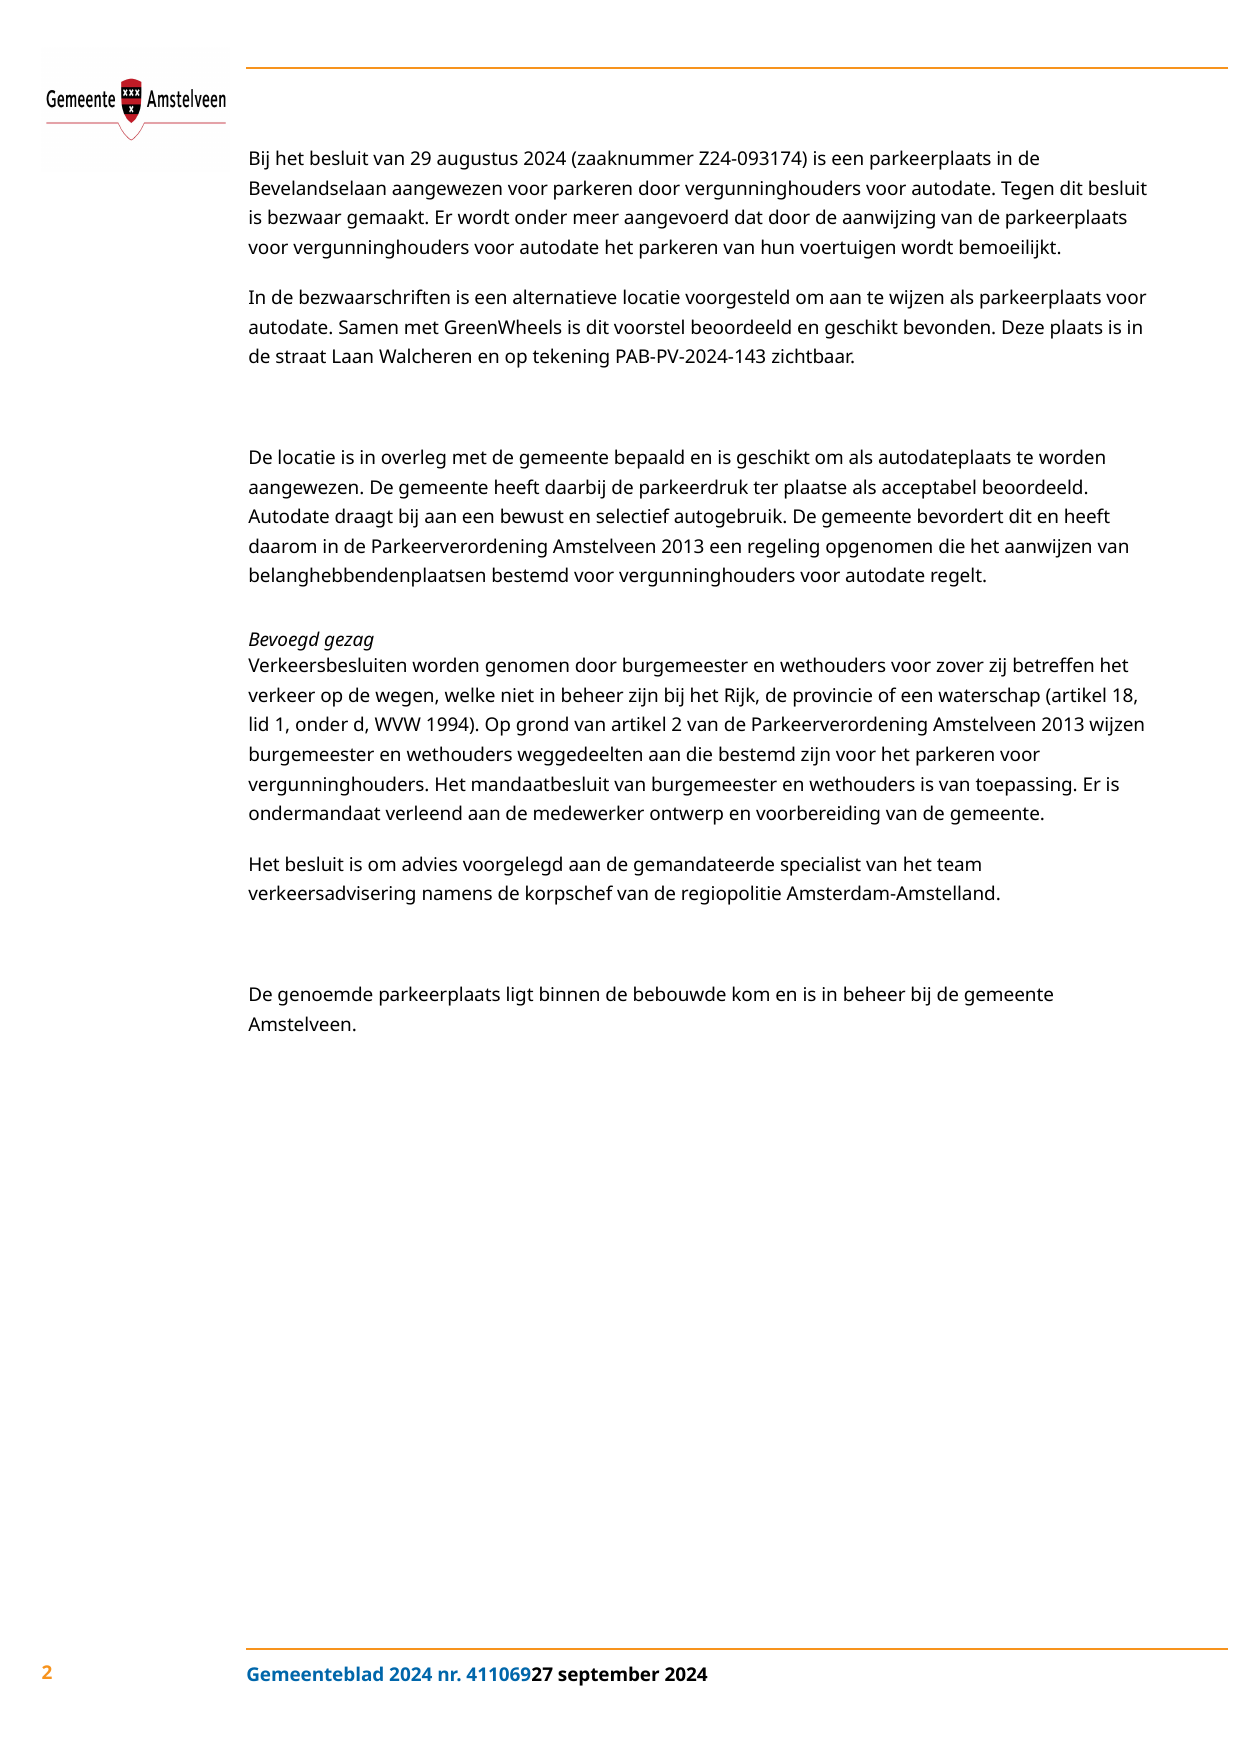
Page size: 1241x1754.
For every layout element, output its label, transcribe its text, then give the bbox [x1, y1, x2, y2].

text De locatie is in overleg met de gemeente bepaald en is geschikt om als autodateplaats te worden aangewezen. De gemeente heeft daarbij de parkeerdruk ter plaatse als acceptabel beoordeeld. Autodate draagt bij aan een bewust en selectief autogebruik. De gemeente bevordert dit en heeft daarom in de Parkeerverordening Amstelveen 2013 een regeling opgenomen die het aanwijzen van belanghebbendenplaatsen bestemd voor vergunninghouders voor autodate regelt. [248, 444, 1152, 588]
text De genoemde parkeerplaats ligt binnen de bebouwde kom en is in beheer bij de gemeente Amstelveen. [248, 981, 1152, 1036]
text Bevoegd gezag [248, 627, 1152, 652]
text Het besluit is om advies voorgelegd aan de gemandateerde specialist van het team verkeersadvisering namens de korpschef van de regiopolitie Amsterdam-Amstelland. [248, 851, 1152, 906]
text Bij het besluit van 29 augustus 2024 (zaaknummer Z24-093174) is een parkeerplaats in de Bevelandselaan aangewezen voor parkeren door vergunninghouders voor autodate. Tegen dit besluit is bezwaar gemaakt. Er wordt onder meer aangevoerd dat door de aanwijzing van de parkeerplaats voor vergunninghouders voor autodate het parkeren van hun voertuigen wordt bemoeilijkt. [248, 145, 1152, 260]
text In de bezwaarschriften is een alternatieve locatie voorgesteld om aan te wijzen als parkeerplaats voor autodate. Samen met GreenWheels is dit voorstel beoordeeld en geschikt bevonden. Deze plaats is in de straat Laan Walcheren en op tekening PAB-PV-2024-143 zichtbaar. [248, 284, 1152, 369]
text Verkeersbesluiten worden genomen door burgemeester en wethouders voor zover zij betreffen het verkeer op de wegen, welke niet in beheer zijn bij het Rijk, de provincie of een waterschap (artikel 18, lid 1, onder d, WVW 1994). Op grond van artikel 2 van de Parkeerverordening Amstelveen 2013 wijzen burgemeester en wethouders weggedeelten aan die bestemd zijn voor het parkeren voor vergunninghouders. Het mandaatbesluit van burgemeester en wethouders is van toepassing. Er is ondermandaat verleend aan de medewerker ontwerp en voorbereiding van de gemeente. [248, 652, 1152, 826]
picture [41, 47, 231, 172]
